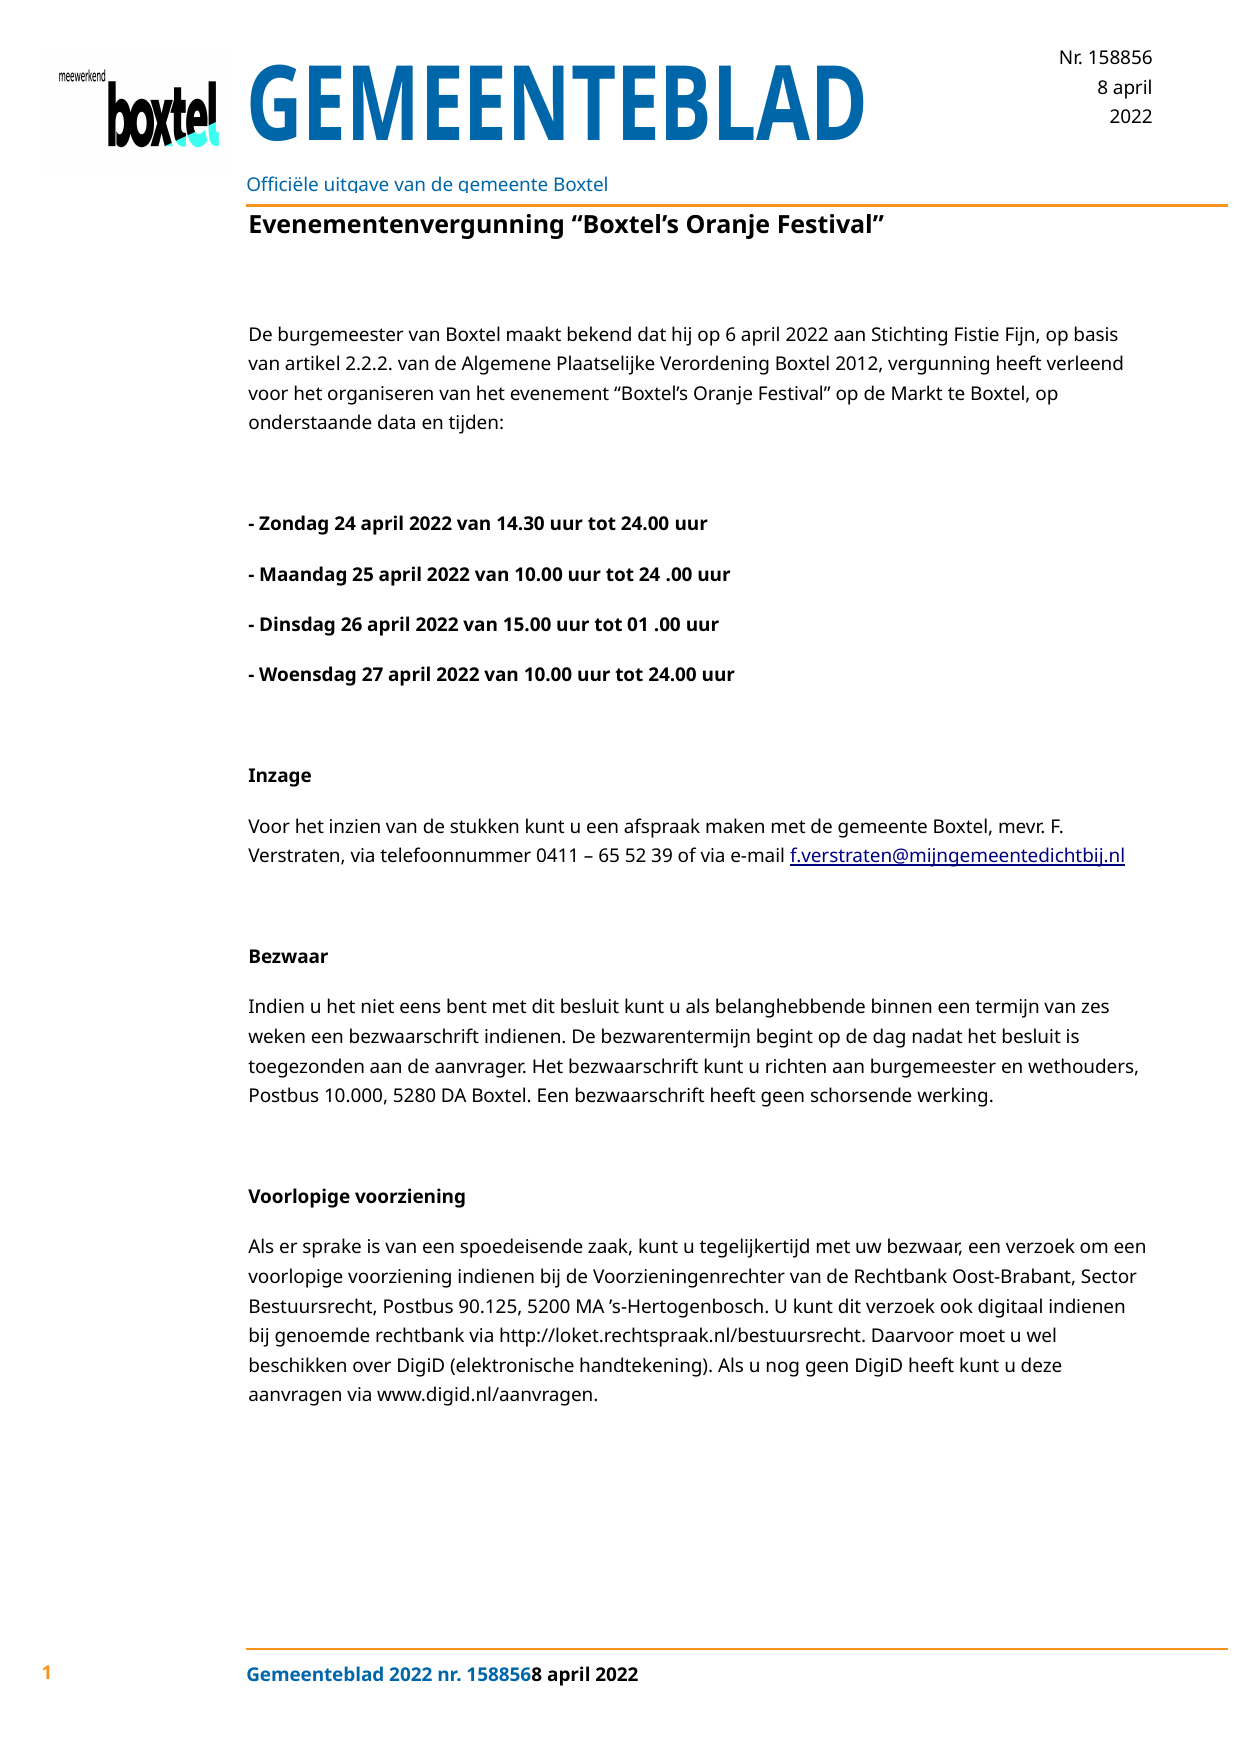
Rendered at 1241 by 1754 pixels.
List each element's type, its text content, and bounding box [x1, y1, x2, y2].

text Inzage [248, 762, 1152, 788]
text Evenementenvergunning “Boxtel’s Oranje Festival” [248, 207, 1152, 241]
text - Woensdag 27 april 2022 van 10.00 uur tot 24.00 uur [248, 662, 1152, 687]
picture [41, 47, 231, 172]
text Als er sprake is van een spoedeisende zaak, kunt u tegelijkertijd met uw bezwaar, een verzoek om een voorlopige voorziening indienen bij de Voorzieningenrechter van de Rechtbank Oost-Brabant, Sector Bestuursrecht, Postbus 90.125, 5200 MA ’s-Hertogenbosch. U kunt dit verzoek ook digitaal indienen bij genoemde rechtbank via http://loket.rechtspraak.nl/bestuursrecht. Daarvoor moet u wel beschikken over DigiD (elektronische handtekening). Als u nog geen DigiD heeft kunt u deze aanvragen via www.digid.nl/aanvragen. [248, 1234, 1152, 1407]
text Voor het inzien van de stukken kunt u een afspraak maken met de gemeente Boxtel, mevr. F. Verstraten, via telefoonnummer 0411 – 65 52 39 of via e-mail f.verstraten@mijngemeentedichtbij.nl [248, 813, 1152, 868]
text - Dinsdag 26 april 2022 van 15.00 uur tot 01 .00 uur [248, 611, 1152, 637]
text - Maandag 25 april 2022 van 10.00 uur tot 24 .00 uur [248, 561, 1152, 586]
text - Zondag 24 april 2022 van 14.30 uur tot 24.00 uur [248, 510, 1152, 536]
text Bezwaar [248, 943, 1152, 969]
text Voorlopige voorziening [248, 1183, 1152, 1209]
text Indien u het niet eens bent met dit besluit kunt u als belanghebbende binnen een termijn van zes weken een bezwaarschrift indienen. De bezwarentermijn begint op de dag nadat het besluit is toegezonden aan de aanvrager. Het bezwaarschrift kunt u richten aan burgemeester en wethouders, Postbus 10.000, 5280 DA Boxtel. Een bezwaarschrift heeft geen schorsende werking. [248, 994, 1152, 1108]
text De burgemeester van Boxtel maakt bekend dat hij op 6 april 2022 aan Stichting Fistie Fijn, op basis van artikel 2.2.2. van de Algemene Plaatselijke Verordening Boxtel 2012, vergunning heeft verleend voor het organiseren van het evenement “Boxtel’s Oranje Festival” op de Markt te Boxtel, op onderstaande data en tijden: [248, 321, 1152, 435]
